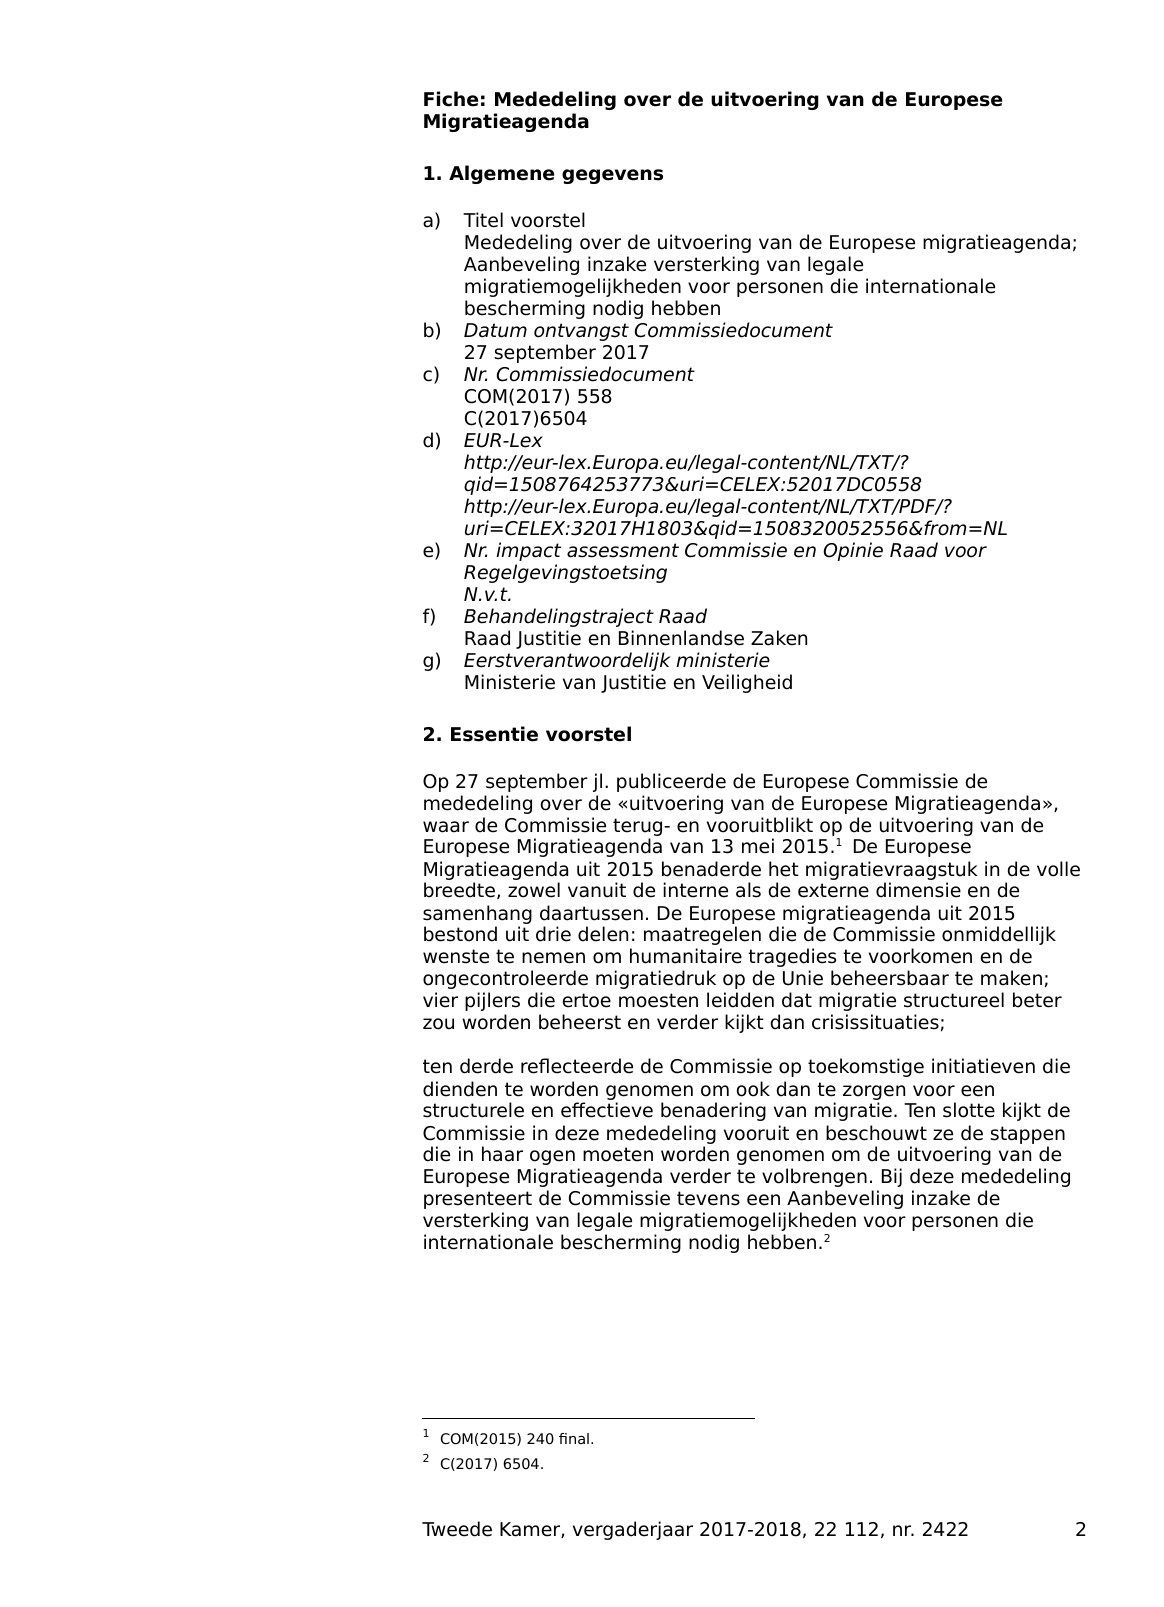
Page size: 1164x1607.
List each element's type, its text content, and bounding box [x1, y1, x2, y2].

subtitle 1. Algemene gegevens [422, 163, 1087, 185]
text e) Nr. impact assessment Commissie en Opinie Raad voor Regelgevingstoetsing [422, 540, 1087, 584]
subtitle 2. Essentie voorstel [422, 723, 1087, 746]
text C(2017)6504 [464, 408, 1087, 430]
text b) Datum ontvangst Commissiedocument [422, 320, 1087, 342]
text ten derde reflecteerde de Commissie op toekomstige initiatieven die dienden te worden genomen om ook dan te zorgen voor een structurele en effectieve benadering van migratie. Ten slotte kijkt de Commissie in deze mededeling vooruit en beschouwt ze de stappen die in haar ogen moeten worden genomen om de uitvoering van de Europese Migratieagenda verder te volbrengen. Bij deze mededeling presenteert de Commissie tevens een Aanbeveling inzake de versterking van legale migratiemogelijkheden voor personen die internationale bescherming nodig hebben. [422, 1056, 1087, 1254]
text N.v.t. [464, 584, 1087, 606]
text http://eur-lex.Europa.eu/legal-content/NL/TXT/?qid=1508764253773&uri=CELEX:52017DC0558 [464, 452, 1087, 496]
text d) EUR-Lex [422, 430, 1087, 452]
text g) Eerstverantwoordelijk ministerie [422, 649, 1087, 672]
text f) Behandelingstraject Raad [422, 606, 1087, 628]
text Mededeling over de uitvoering van de Europese migratieagenda; [464, 232, 1087, 254]
text COM(2015) 240 final. [422, 1427, 1087, 1449]
subtitle Fiche: Mededeling over de uitvoering van de Europese Migratieagenda [422, 89, 1087, 133]
text Raad Justitie en Binnenlandse Zaken [464, 628, 1087, 649]
text Op 27 september jl. publiceerde de Europese Commissie de mededeling over de «uitvoering van de Europese Migratieagenda», waar de Commissie terug- en vooruitblikt op de uitvoering van de Europese Migratieagenda van 13 mei 2015. De Europese Migratieagenda uit 2015 benaderde het migratievraagstuk in de volle breedte, zowel vanuit de interne als de externe dimensie en de samenhang daartussen. De Europese migratieagenda uit 2015 bestond uit drie delen: maatregelen die de Commissie onmiddellijk wenste te nemen om humanitaire tragedies te voorkomen en de ongecontroleerde migratiedruk op de Unie beheersbaar te maken; vier pijlers die ertoe moesten leidden dat migratie structureel beter zou worden beheerst en verder kijkt dan crisissituaties; [422, 771, 1087, 1034]
text a) Titel voorstel [422, 210, 1087, 232]
text Ministerie van Justitie en Veiligheid [464, 672, 1087, 693]
text COM(2017) 558 [464, 386, 1087, 408]
text 27 september 2017 [464, 342, 1087, 364]
text c) Nr. Commissiedocument [422, 364, 1087, 386]
text C(2017) 6504. [422, 1452, 1087, 1474]
text Aanbeveling inzake versterking van legale migratiemogelijkheden voor personen die internationale bescherming nodig hebben [464, 254, 1087, 320]
text http://eur-lex.Europa.eu/legal-content/NL/TXT/PDF/?uri=CELEX:32017H1803&qid=1508320052556&from=NL [464, 496, 1087, 540]
